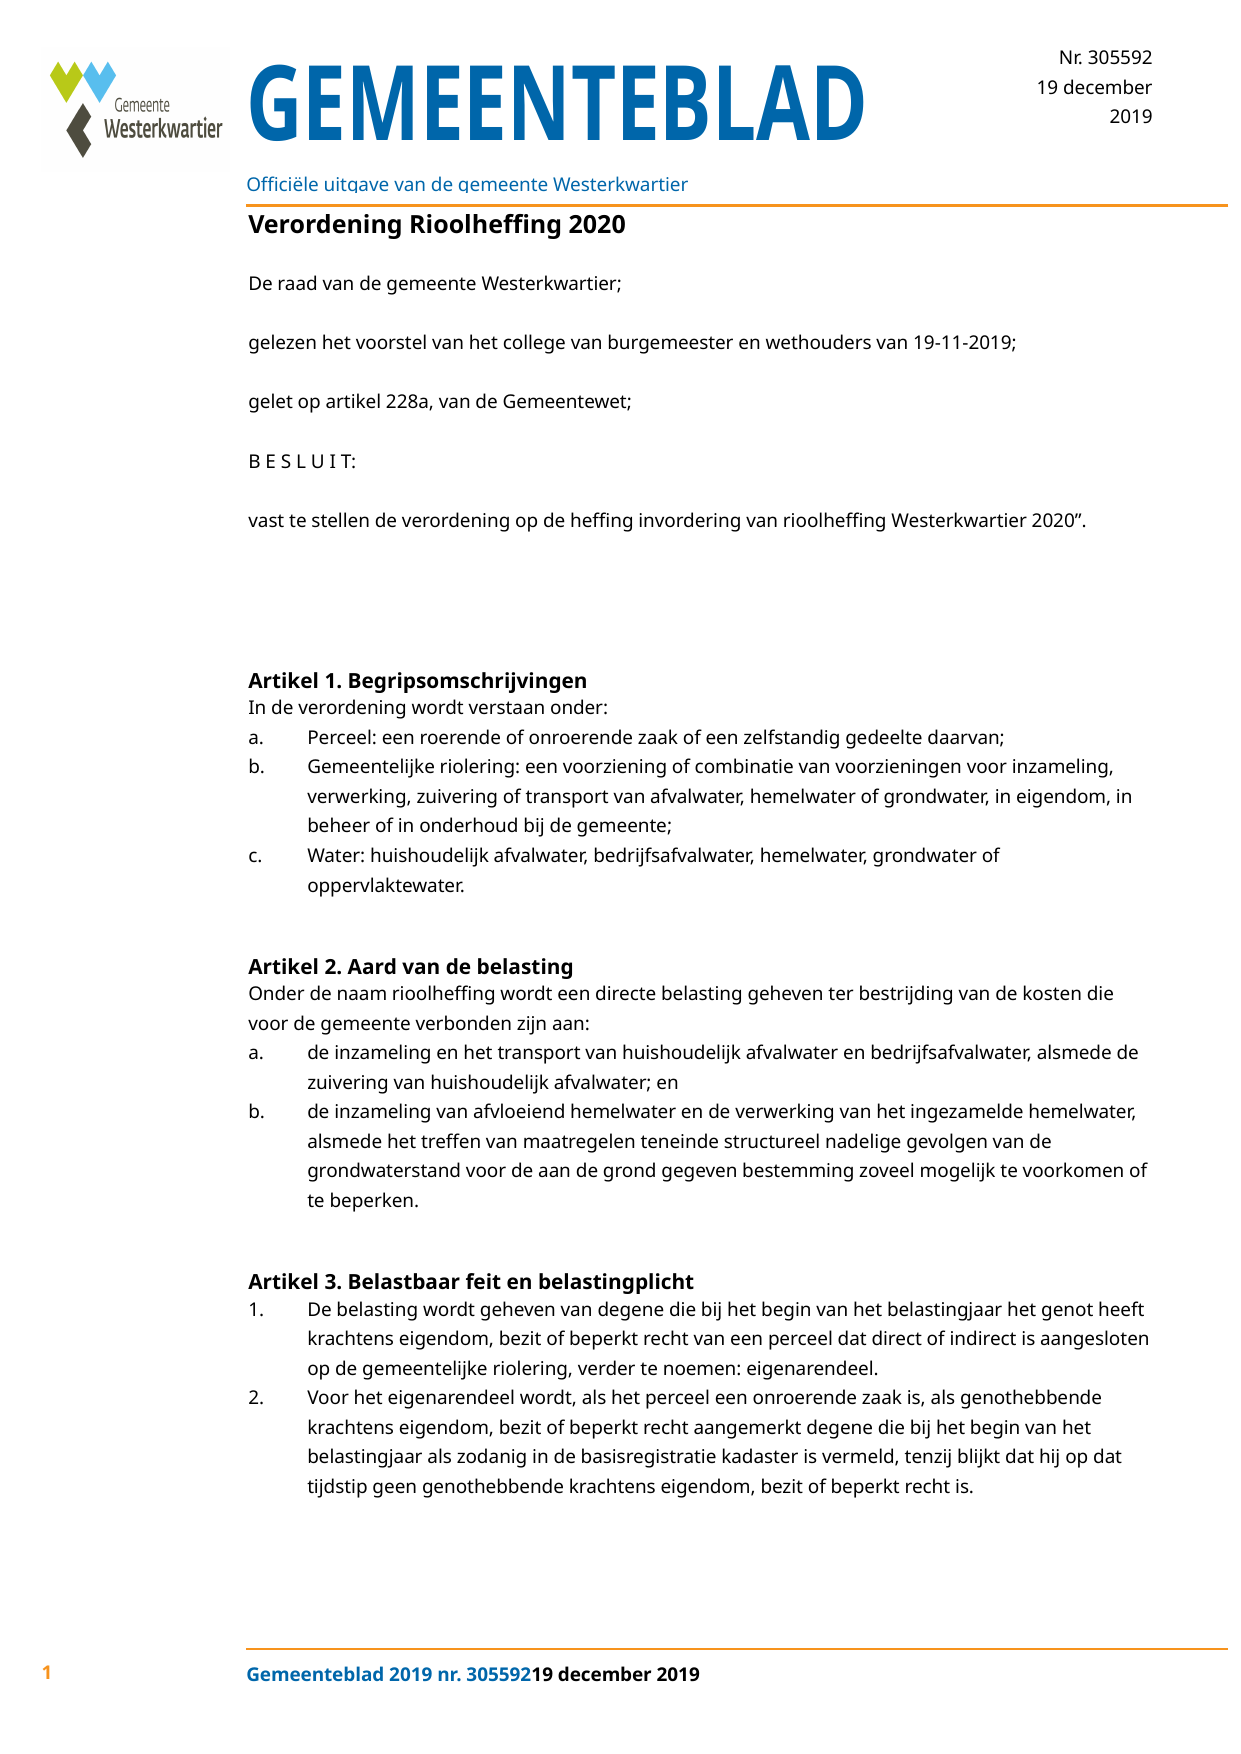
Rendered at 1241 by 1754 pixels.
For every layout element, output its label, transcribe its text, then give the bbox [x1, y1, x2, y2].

text Artikel 1. Begripsomschrijvingen [248, 666, 1152, 694]
text Artikel 2. Aard van de belasting [248, 952, 1152, 980]
text gelet op artikel 228a, van de Gemeentewet; [248, 389, 1152, 414]
text De raad van de gemeente Westerkwartier; [248, 270, 1152, 296]
text In de verordening wordt verstaan onder: [248, 694, 1152, 720]
list de inzameling en het transport van huishoudelijk afvalwater en bedrijfsafvalwater, alsmede de zuivering van huishoudelijk afvalwater; en [248, 1039, 1152, 1095]
text B E S L U I T: [248, 448, 1152, 473]
text Artikel 3. Belastbaar feit en belastingplicht [248, 1267, 1152, 1296]
list Gemeentelijke riolering: een voorziening of combinatie van voorzieningen voor inzameling, verwerking, zuivering of transport van afvalwater, hemelwater of grondwater, in eigendom, in beheer of in onderhoud bij de gemeente; [248, 753, 1152, 838]
list de inzameling van afvloeiend hemelwater en de verwerking van het ingezamelde hemelwater, alsmede het treffen van maatregelen teneinde structureel nadelige gevolgen van de grondwaterstand voor de aan de grond gegeven bestemming zoveel mogelijk te voorkomen of te beperken. [248, 1098, 1152, 1213]
list Perceel: een roerende of onroerende zaak of een zelfstandig gedeelte daarvan; [248, 724, 1152, 749]
list De belasting wordt geheven van degene die bij het begin van het belastingjaar het genot heeft krachtens eigendom, bezit of beperkt recht van een perceel dat direct of indirect is aangesloten op de gemeentelijke riolering, verder te noemen: eigenarendeel. [248, 1296, 1152, 1381]
text Verordening Rioolheffing 2020 [248, 207, 1152, 241]
picture [41, 47, 231, 172]
list Water: huishoudelijk afvalwater, bedrijfsafvalwater, hemelwater, grondwater of oppervlaktewater. [248, 842, 1152, 897]
list Voor het eigenarendeel wordt, als het perceel een onroerende zaak is, als genothebbende krachtens eigendom, bezit of beperkt recht aangemerkt degene die bij het begin van het belastingjaar als zodanig in de basisregistratie kadaster is vermeld, tenzij blijkt dat hij op dat tijdstip geen genothebbende krachtens eigendom, bezit of beperkt recht is. [248, 1384, 1152, 1499]
text vast te stellen de verordening op de heffing invordering van rioolheffing Westerkwartier 2020”. [248, 507, 1152, 533]
text Onder de naam rioolheffing wordt een directe belasting geheven ter bestrijding van de kosten die voor de gemeente verbonden zijn aan: [248, 980, 1152, 1036]
text gelezen het voorstel van het college van burgemeester en wethouders van 19-11-2019; [248, 329, 1152, 355]
